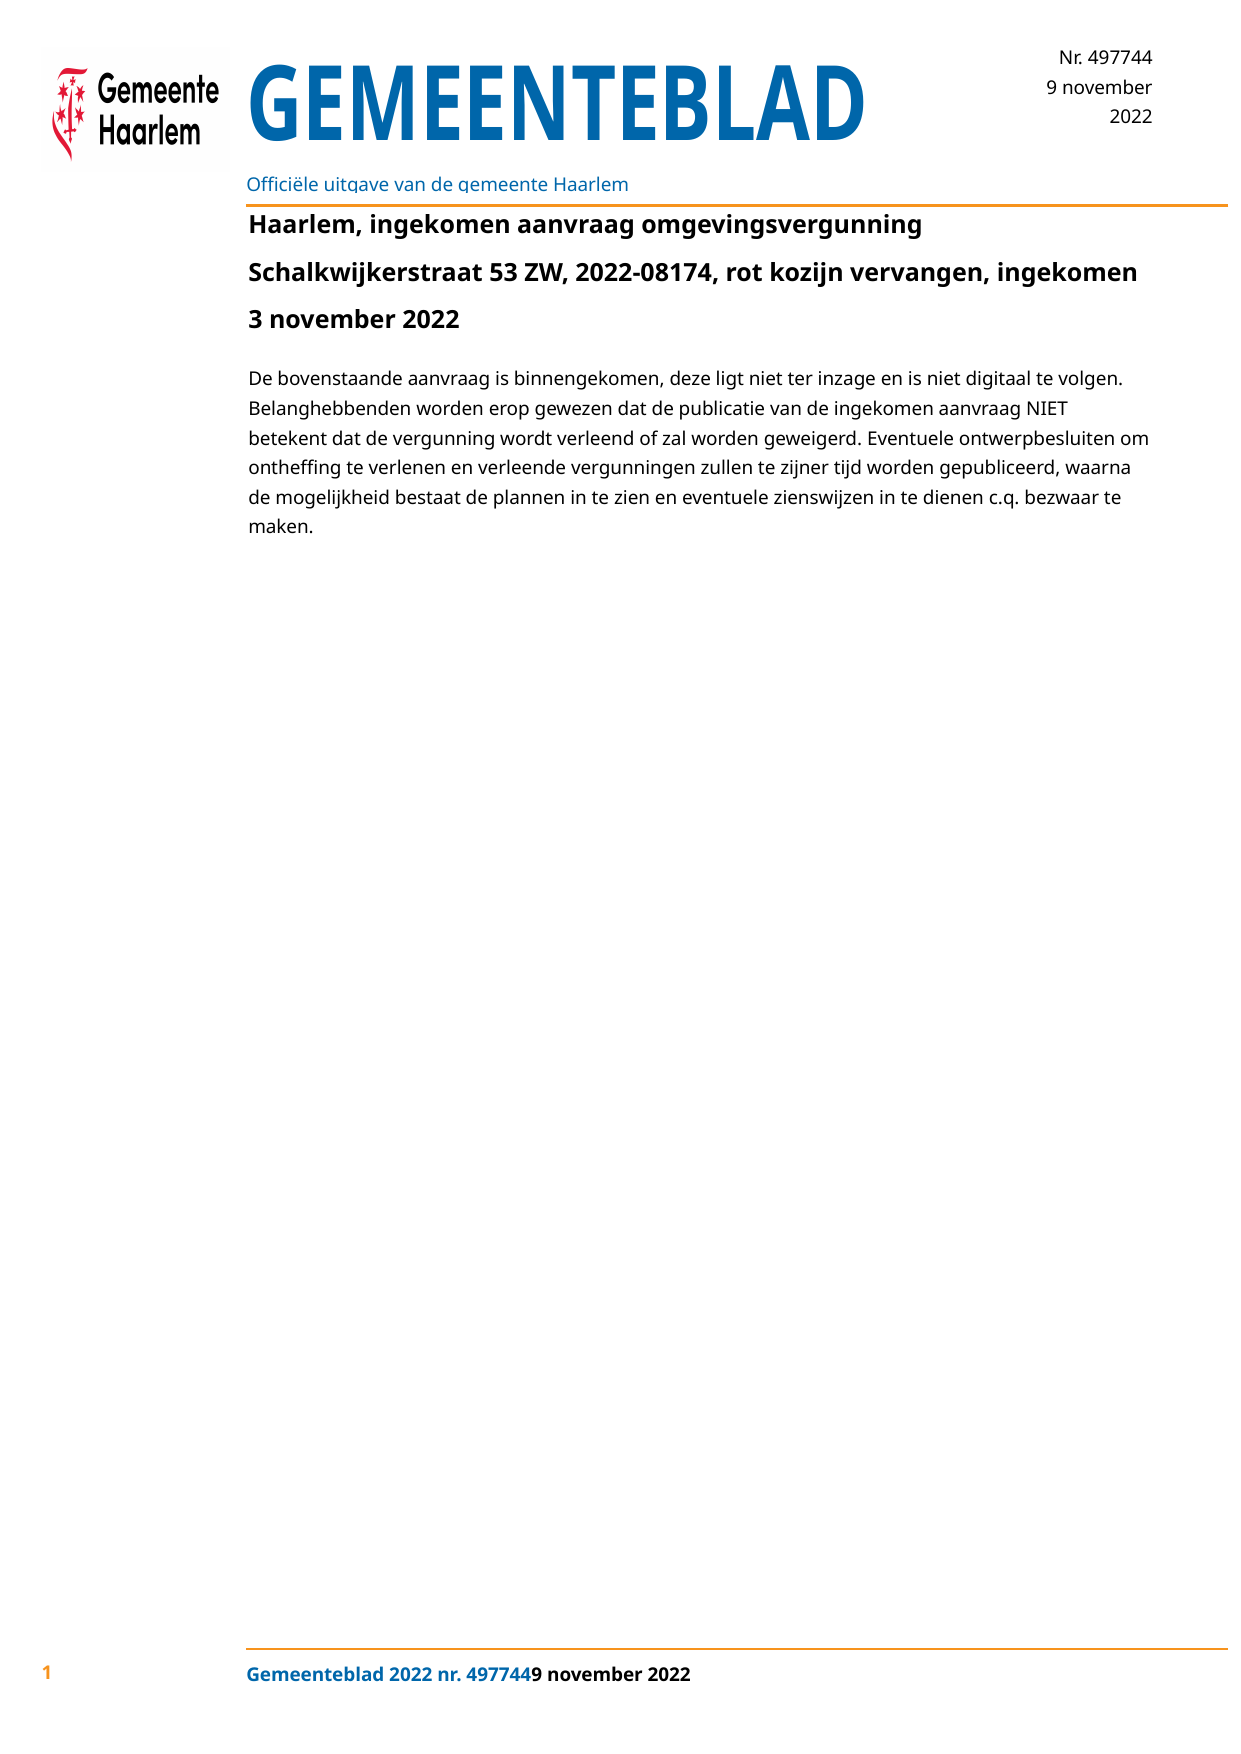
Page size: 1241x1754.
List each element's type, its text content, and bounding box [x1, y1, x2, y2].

text De bovenstaande aanvraag is binnengekomen, deze ligt niet ter inzage en is niet digitaal te volgen. Belanghebbenden worden erop gewezen dat de publicatie van de ingekomen aanvraag NIET betekent dat de vergunning wordt verleend of zal worden geweigerd. Eventuele ontwerpbesluiten om ontheffing te verlenen en verleende vergunningen zullen te zijner tijd worden gepubliceerd, waarna de mogelijkheid bestaat de plannen in te zien en eventuele zienswijzen in te dienen c.q. bezwaar te maken. [248, 366, 1152, 539]
text Haarlem, ingekomen aanvraag omgevingsvergunning Schalkwijkerstraat 53 ZW, 2022-08174, rot kozijn vervangen, ingekomen 3 november 2022 [248, 207, 1152, 336]
picture [41, 47, 231, 172]
